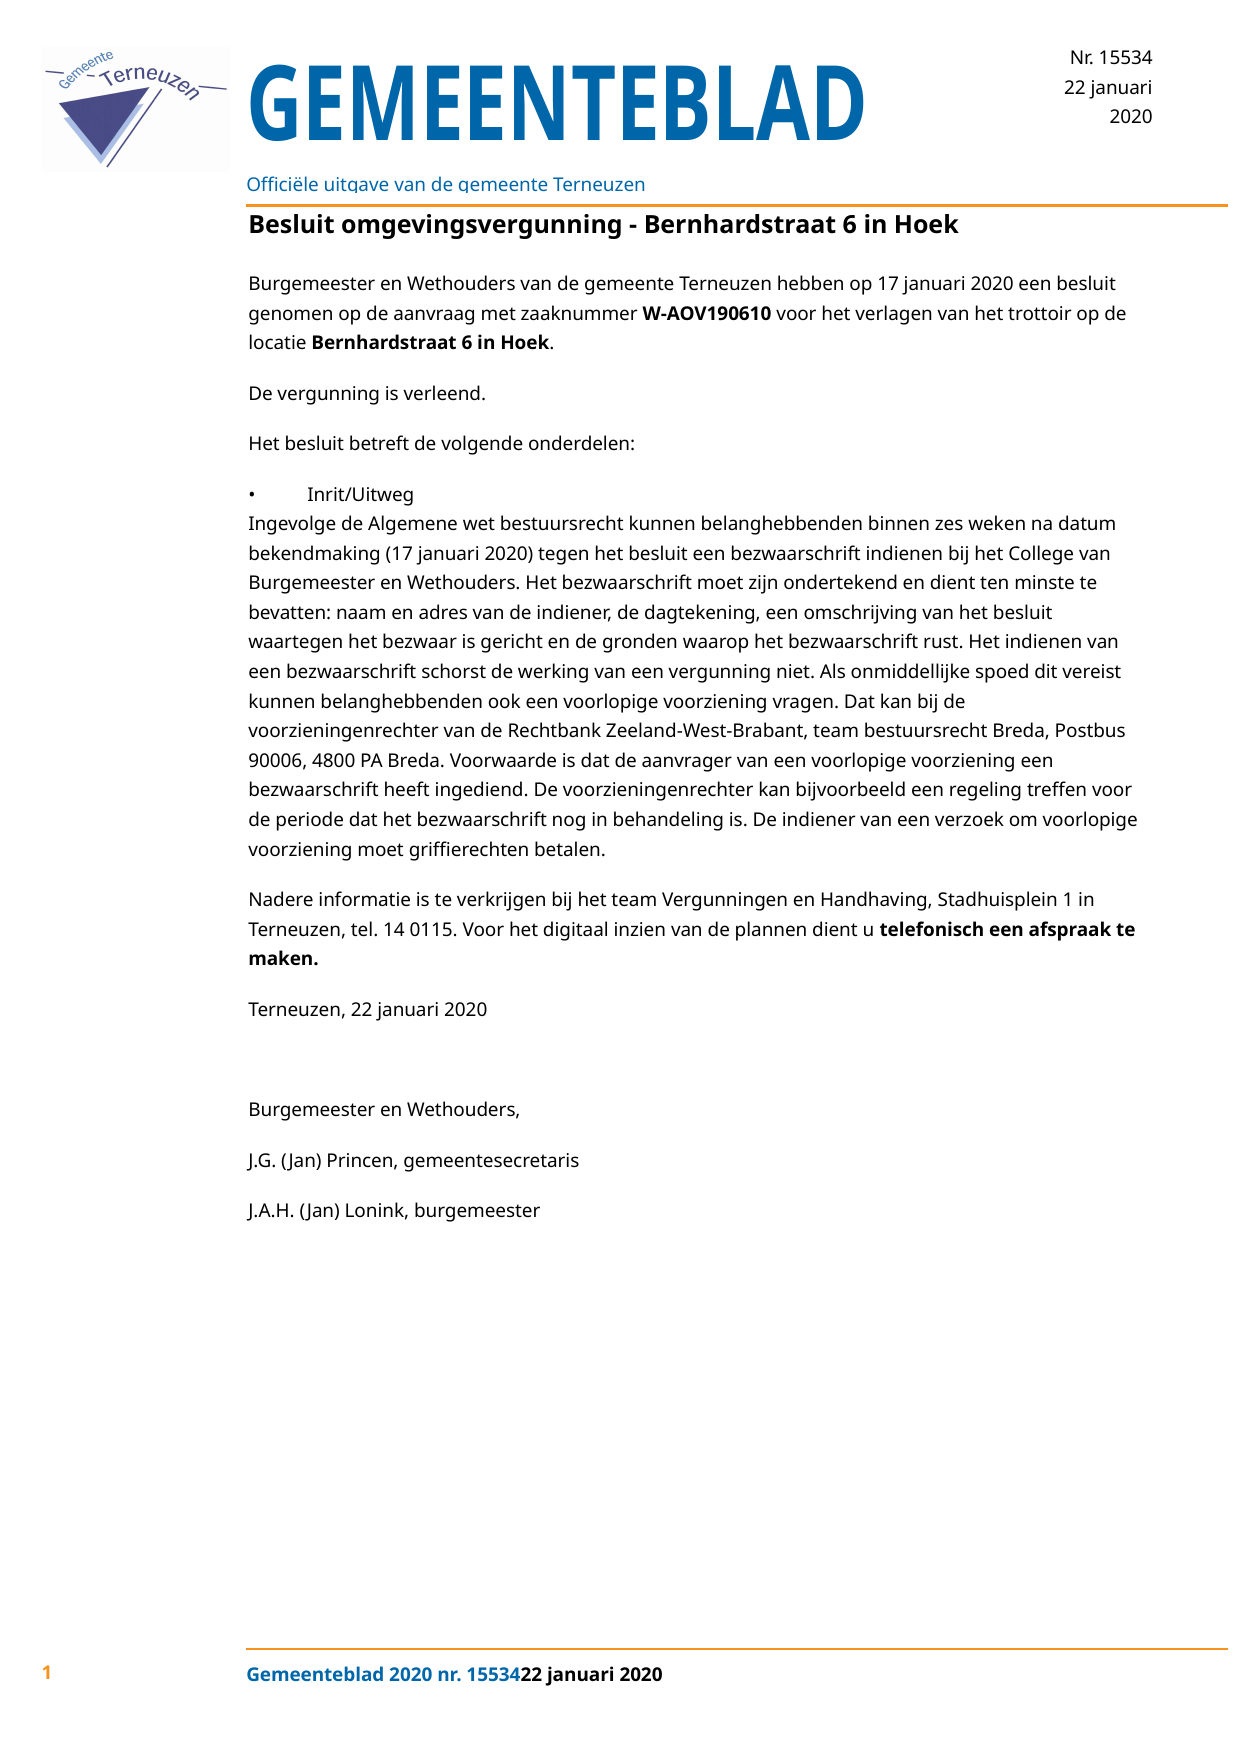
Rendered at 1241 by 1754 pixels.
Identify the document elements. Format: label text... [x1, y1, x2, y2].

text J.A.H. (Jan) Lonink, burgemeester [248, 1197, 1152, 1223]
text Terneuzen, 22 januari 2020 [248, 996, 1152, 1021]
text Burgemeester en Wethouders van de gemeente Terneuzen hebben op 17 januari 2020 een besluit genomen op de aanvraag met zaaknummer W-AOV190610 voor het verlagen van het trottoir op de locatie Bernhardstraat 6 in Hoek. [248, 270, 1152, 355]
picture [41, 47, 231, 172]
text J.G. (Jan) Princen, gemeentesecretaris [248, 1147, 1152, 1173]
text De vergunning is verleend. [248, 380, 1152, 406]
text Nadere informatie is te verkrijgen bij het team Vergunningen en Handhaving, Stadhuisplein 1 in Terneuzen, tel. 14 0115. Voor het digitaal inzien van de plannen dient u telefonisch een afspraak te maken. [248, 886, 1152, 971]
text Ingevolge de Algemene wet bestuursrecht kunnen belanghebbenden binnen zes weken na datum bekendmaking (17 januari 2020) tegen het besluit een bezwaarschrift indienen bij het College van Burgemeester en Wethouders. Het bezwaarschrift moet zijn ondertekend en dient ten minste te bevatten: naam en adres van de indiener, de dagtekening, een omschrijving van het besluit waartegen het bezwaar is gericht en de gronden waarop het bezwaarschrift rust. Het indienen van een bezwaarschrift schorst de werking van een vergunning niet. Als onmiddellijke spoed dit vereist kunnen belanghebbenden ook een voorlopige voorziening vragen. Dat kan bij de voorzieningenrechter van de Rechtbank Zeeland-West-Brabant, team bestuursrecht Breda, Postbus 90006, 4800 PA Breda. Voorwaarde is dat de aanvrager van een voorlopige voorziening een bezwaarschrift heeft ingediend. De voorzieningenrechter kan bijvoorbeeld een regeling treffen voor de periode dat het bezwaarschrift nog in behandeling is. De indiener van een verzoek om voorlopige voorziening moet griffierechten betalen. [248, 510, 1152, 861]
text Besluit omgevingsvergunning - Bernhardstraat 6 in Hoek [248, 207, 1152, 241]
text Het besluit betreft de volgende onderdelen: [248, 430, 1152, 456]
text Burgemeester en Wethouders, [248, 1097, 1152, 1122]
list Inrit/Uitweg [248, 481, 1152, 506]
